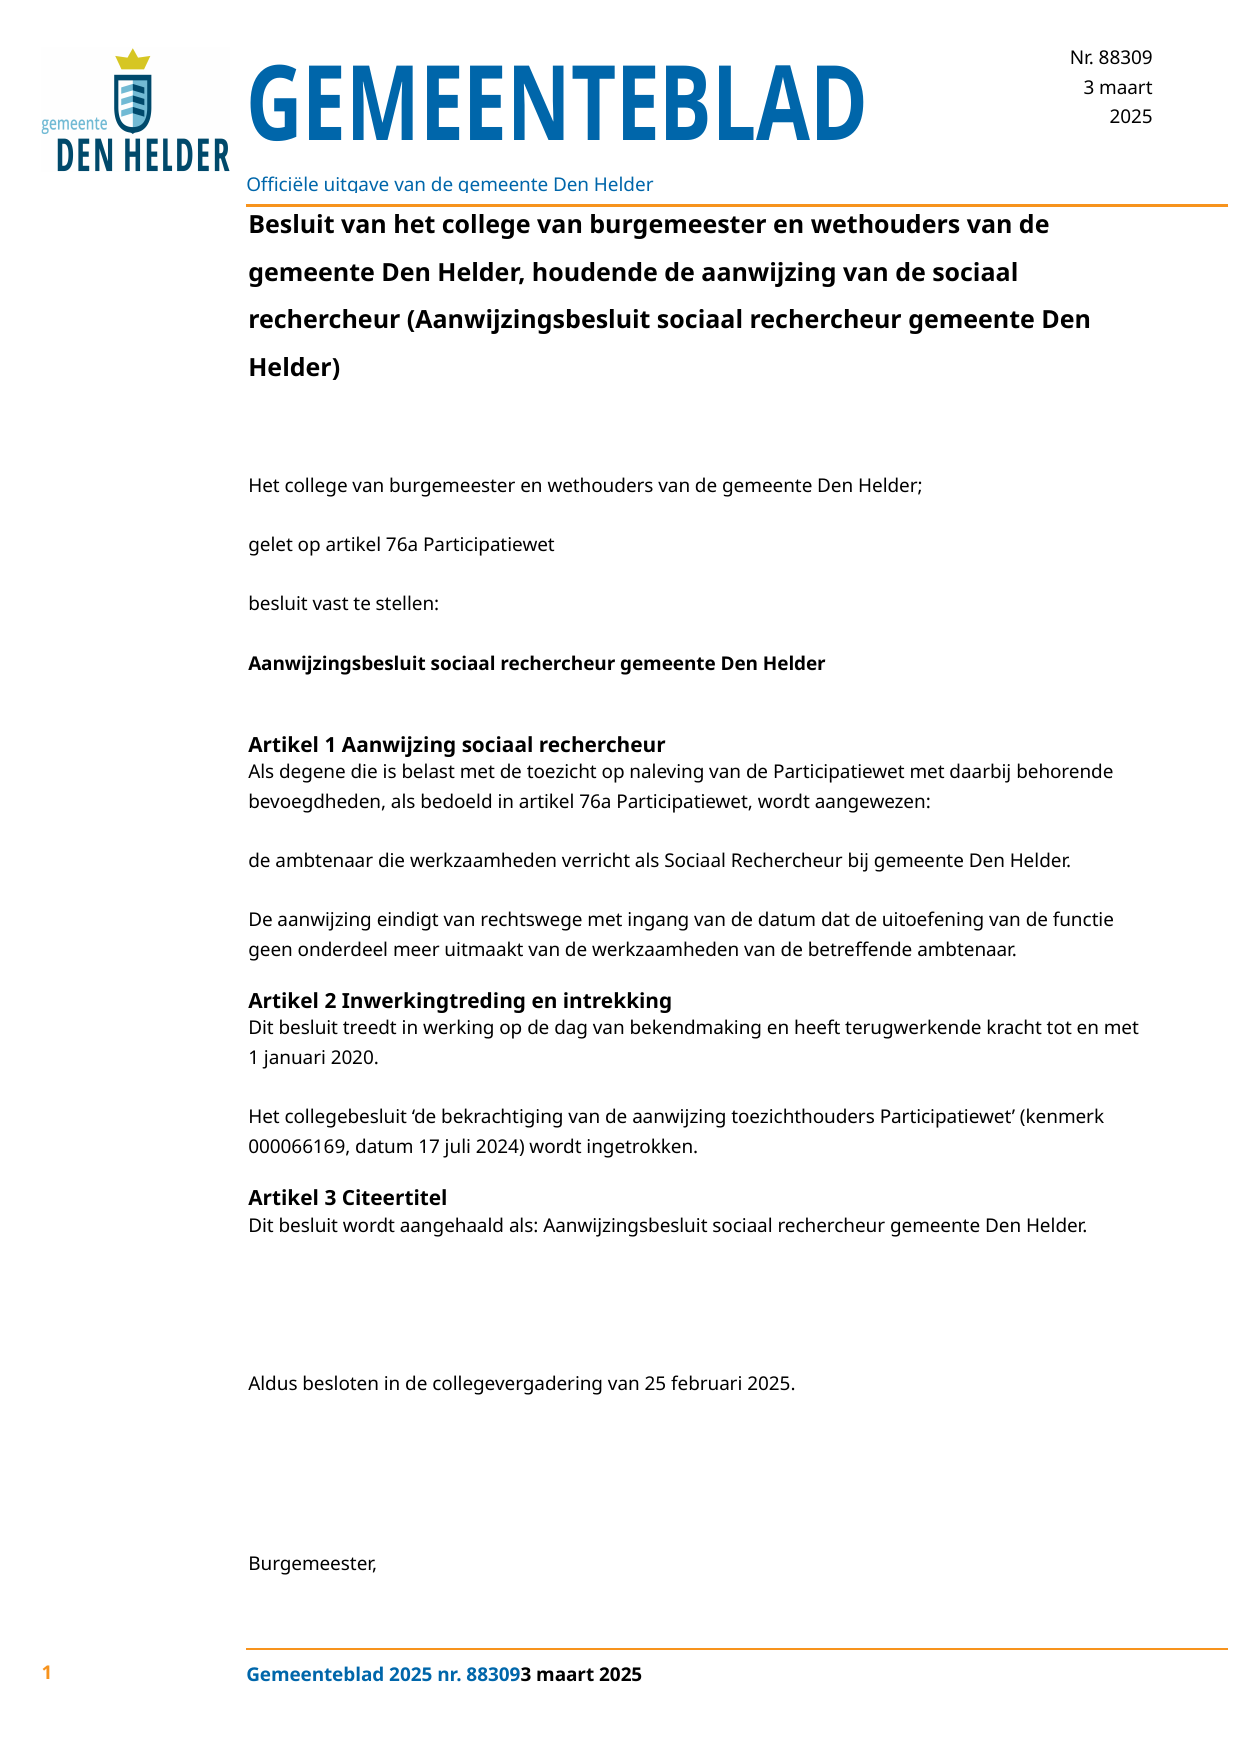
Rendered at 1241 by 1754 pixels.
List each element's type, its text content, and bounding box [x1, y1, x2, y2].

text de ambtenaar die werkzaamheden verricht als Sociaal Rechercheur bij gemeente Den Helder. [248, 847, 1152, 873]
text Burgemeester, [248, 1550, 1152, 1576]
text Besluit van het college van burgemeester en wethouders van de gemeente Den Helder, houdende de aanwijzing van de sociaal rechercheur (Aanwijzingsbesluit sociaal rechercheur gemeente Den Helder) [248, 207, 1152, 384]
text Dit besluit wordt aangehaald als: Aanwijzingsbesluit sociaal rechercheur gemeente Den Helder. [248, 1212, 1152, 1237]
text Het collegebesluit ‘de bekrachtiging van de aanwijzing toezichthouders Participatiewet’ (kenmerk 000066169, datum 17 juli 2024) wordt ingetrokken. [248, 1103, 1152, 1159]
picture [63, 144, 68, 165]
text Aanwijzingsbesluit sociaal rechercheur gemeente Den Helder [248, 650, 1152, 676]
picture [182, 144, 187, 165]
picture [41, 47, 231, 172]
picture [130, 157, 135, 172]
picture [220, 160, 224, 172]
picture [100, 154, 106, 172]
text De aanwijzing eindigt van rechtswege met ingang van de datum dat de uitoefening van de functie geen onderdeel meer uitmaakt van de werkzaamheden van de betreffende ambtenaar. [248, 906, 1152, 961]
text besluit vast te stellen: [248, 591, 1152, 616]
text Als degene die is belast met de toezicht op naleving van de Participatiewet met daarbij behorende bevoegdheden, als bedoeld in artikel 76a Participatiewet, wordt aangewezen: [248, 758, 1152, 813]
text Artikel 1 Aanwijzing sociaal rechercheur [248, 730, 1152, 758]
text Artikel 3 Citeertitel [248, 1183, 1152, 1212]
text Het college van burgemeester en wethouders van de gemeente Den Helder; [248, 472, 1152, 498]
text gelet op artikel 76a Participatiewet [248, 531, 1152, 557]
text Dit besluit treedt in werking op de dag van bekendmaking en heeft terugwerkende kracht tot en met 1 januari 2020. [248, 1014, 1152, 1070]
text Artikel 2 Inwerkingtreding en intrekking [248, 986, 1152, 1014]
text Aldus besloten in de collegevergadering van 25 februari 2025. [248, 1370, 1152, 1396]
